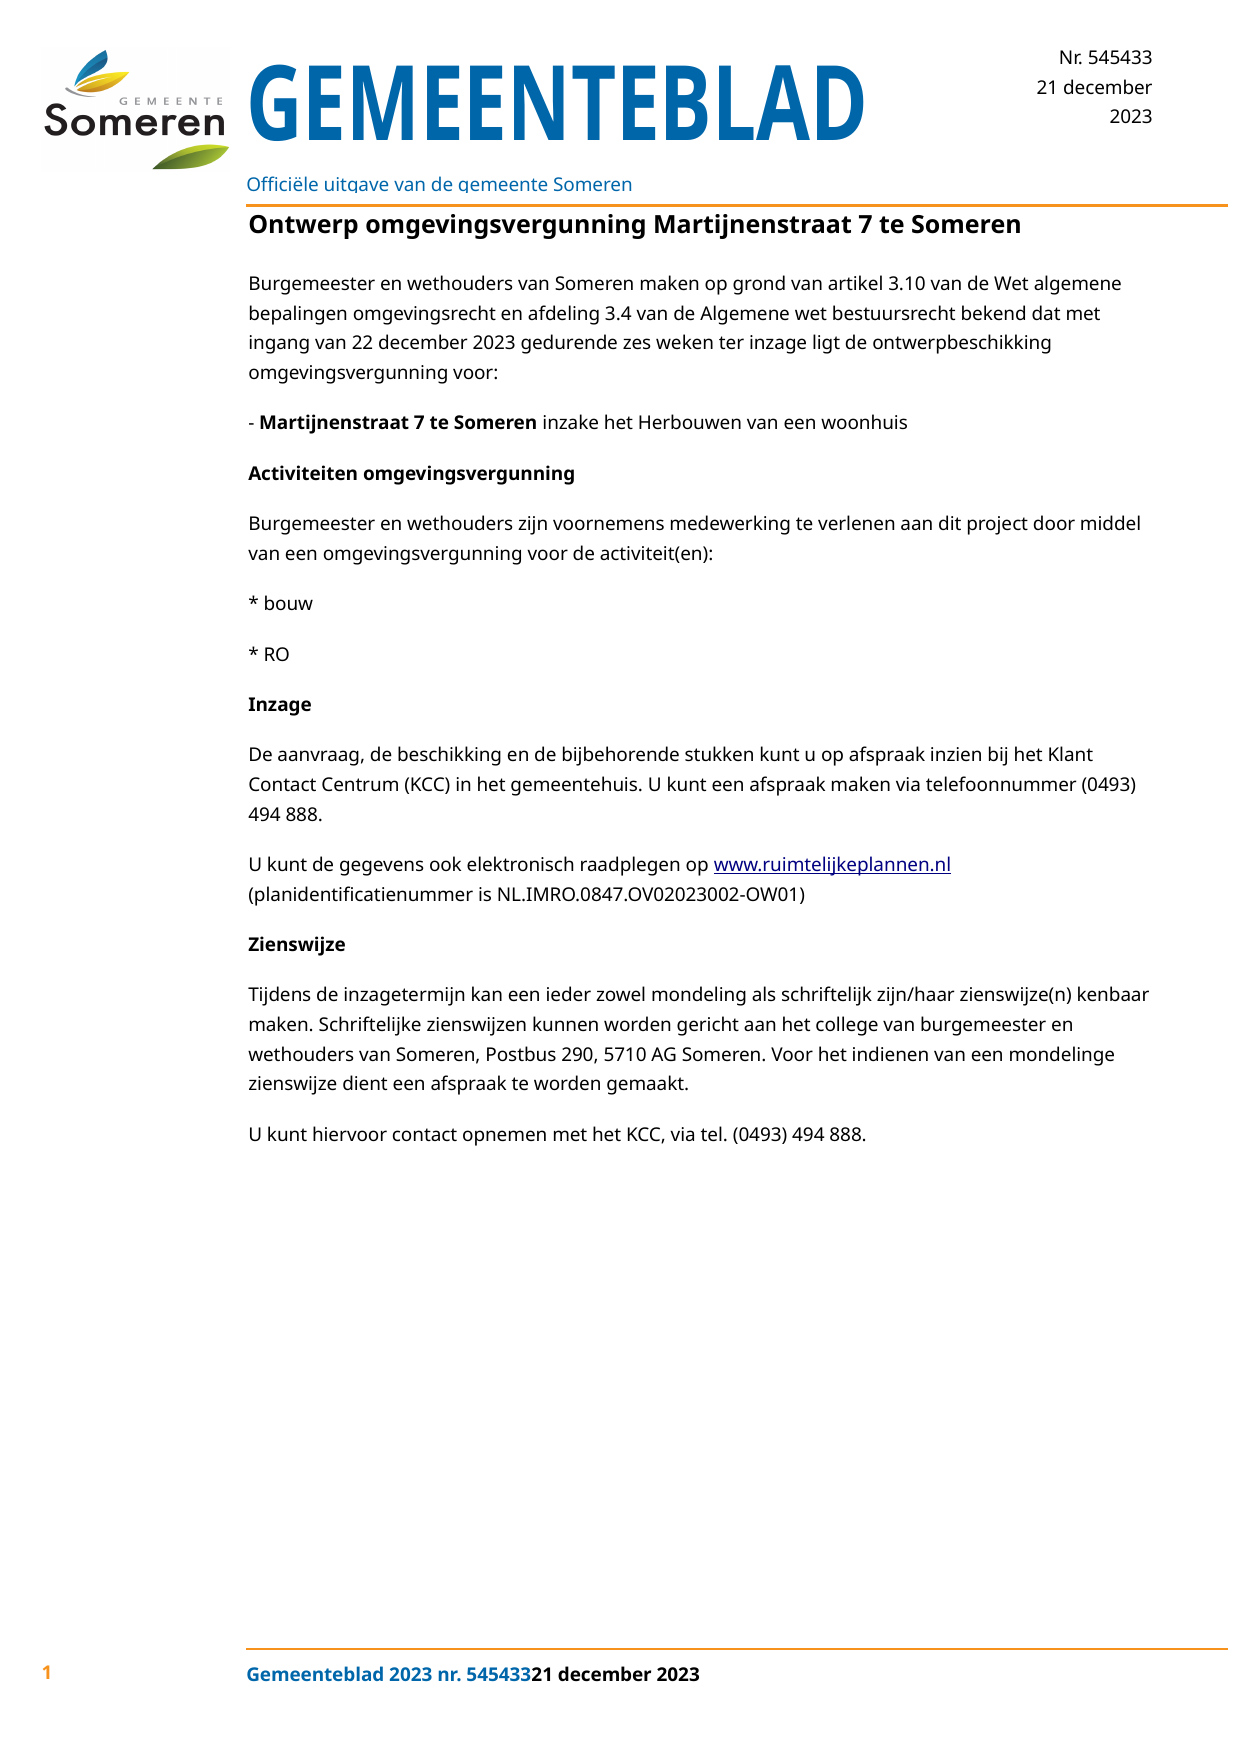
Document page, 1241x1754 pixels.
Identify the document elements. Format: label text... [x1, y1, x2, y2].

text De aanvraag, de beschikking en de bijbehorende stukken kunt u op afspraak inzien bij het Klant Contact Centrum (KCC) in het gemeentehuis. U kunt een afspraak maken via telefoonnummer (0493) 494 888. [248, 742, 1152, 826]
text Ontwerp omgevingsvergunning Martijnenstraat 7 te Someren [248, 207, 1152, 241]
text Burgemeester en wethouders van Someren maken op grond van artikel 3.10 van de Wet algemene bepalingen omgevingsrecht en afdeling 3.4 van de Algemene wet bestuursrecht bekend dat met ingang van 22 december 2023 gedurende zes weken ter inzage ligt de ontwerpbeschikking omgevingsvergunning voor: [248, 270, 1152, 385]
text * RO [248, 641, 1152, 666]
picture [41, 47, 231, 172]
text Zienswijze [248, 931, 1152, 957]
text Activiteiten omgevingsvergunning [248, 460, 1152, 486]
text Inzage [248, 691, 1152, 717]
text Tijdens de inzagetermijn kan een ieder zowel mondeling als schriftelijk zijn/haar zienswijze(n) kenbaar maken. Schriftelijke zienswijzen kunnen worden gericht aan het college van burgemeester en wethouders van Someren, Postbus 290, 5710 AG Someren. Voor het indienen van een mondelinge zienswijze dient een afspraak te worden gemaakt. [248, 982, 1152, 1096]
text - Martijnenstraat 7 te Someren inzake het Herbouwen van een woonhuis [248, 409, 1152, 435]
text U kunt de gegevens ook elektronisch raadplegen op www.ruimtelijkeplannen.nl (planidentificatienummer is NL.IMRO.0847.OV02023002-OW01) [248, 851, 1152, 906]
text U kunt hiervoor contact opnemen met het KCC, via tel. (0493) 494 888. [248, 1121, 1152, 1146]
text Burgemeester en wethouders zijn voornemens medewerking te verlenen aan dit project door middel van een omgevingsvergunning voor de activiteit(en): [248, 510, 1152, 566]
text * bouw [248, 590, 1152, 616]
